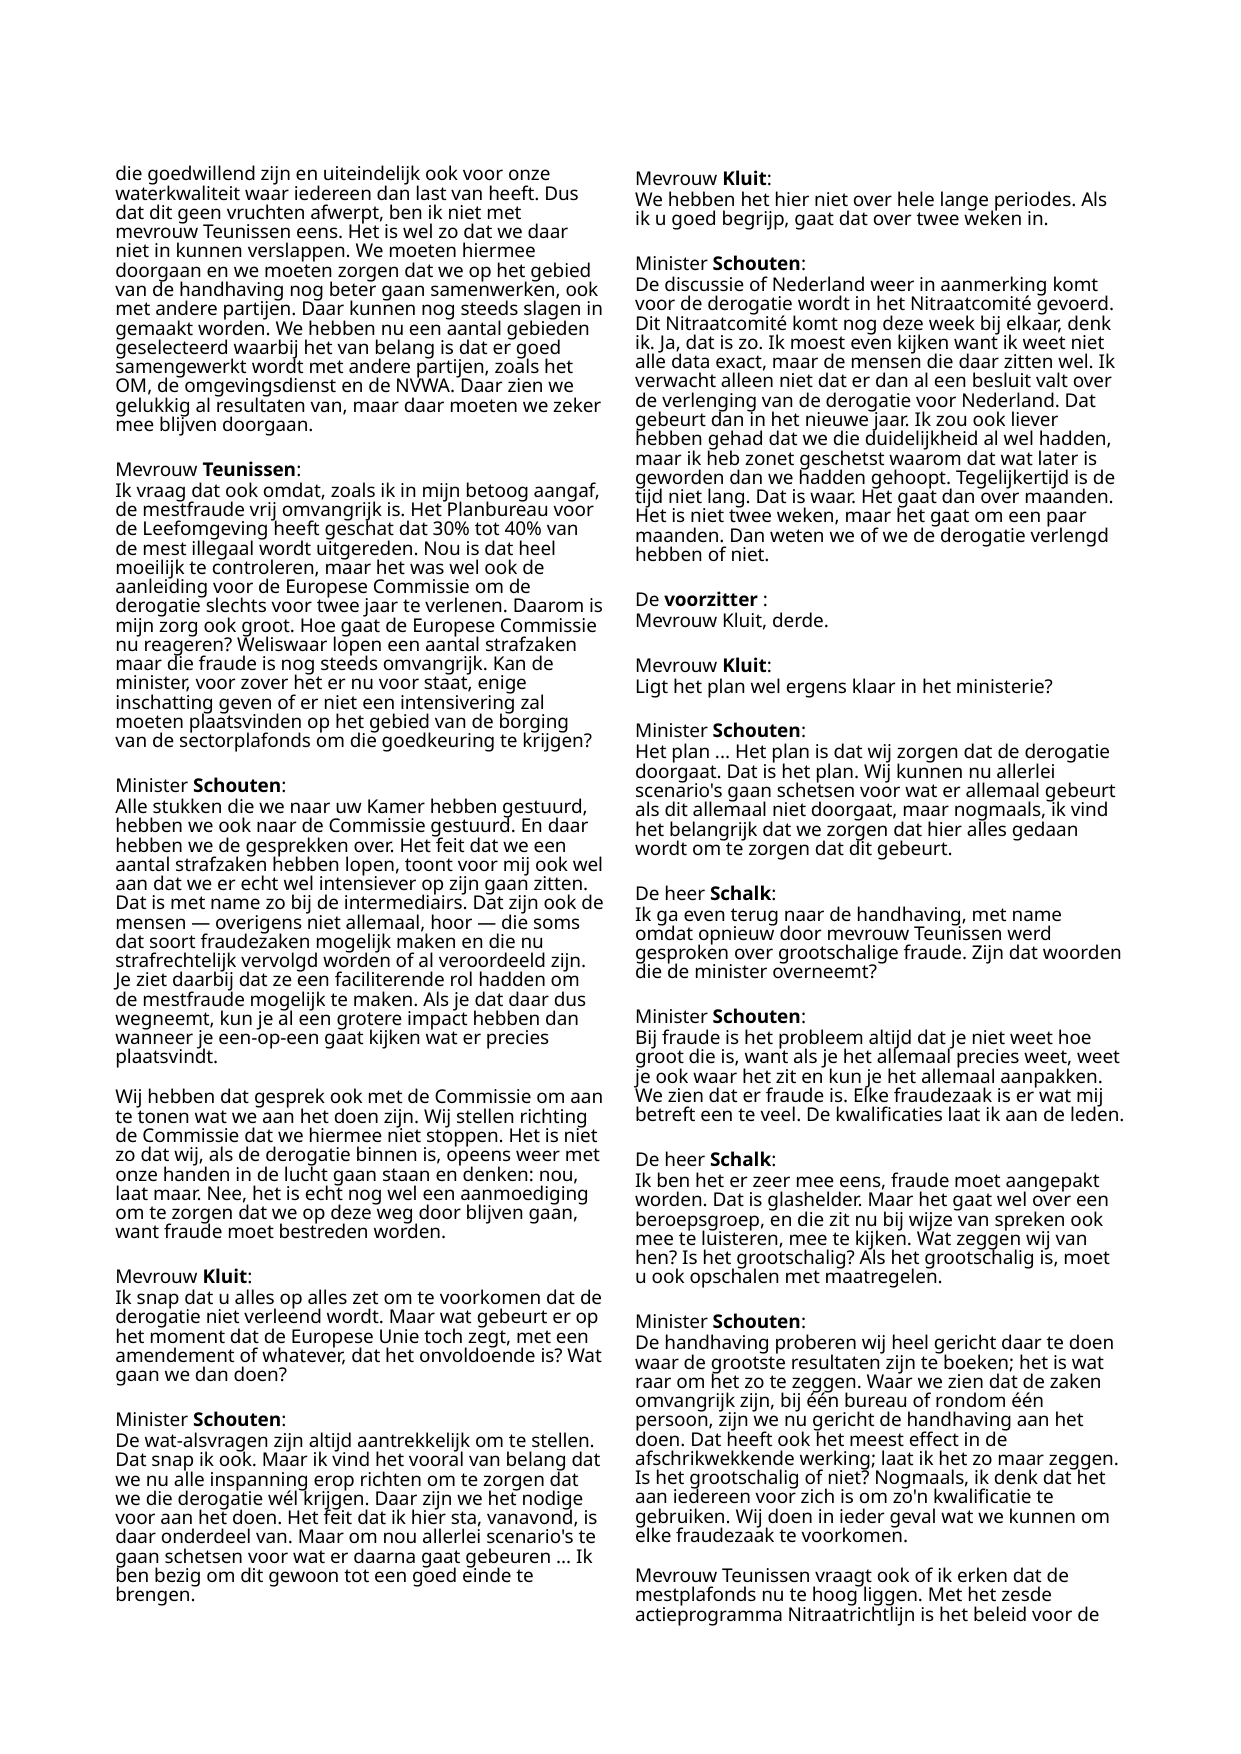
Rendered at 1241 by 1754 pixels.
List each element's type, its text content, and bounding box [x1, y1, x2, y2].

text Ik ga even terug naar de handhaving, met name omdat opnieuw door mevrouw Teunissen werd gesproken over grootschalige fraude. Zijn dat woorden die de minister overneemt? [635, 906, 1125, 983]
text Minister Schouten: [635, 1003, 1125, 1029]
text Mevrouw Kluit: [115, 1263, 605, 1289]
text Minister Schouten: [115, 772, 605, 798]
text De heer Schalk: [635, 880, 1125, 906]
text Mevrouw Teunissen: [115, 456, 605, 482]
text Mevrouw Kluit, derde. [635, 612, 1125, 631]
text Ik ben het er zeer mee eens, fraude moet aangepakt worden. Dat is glashelder. Maar het gaat wel over een beroepsgroep, en die zit nu bij wijze van spreken ook mee te luisteren, mee te kijken. Wat zeggen wij van hen? Is het grootschalig? Als het grootschalig is, moet u ook opschalen met maatregelen. [635, 1172, 1125, 1288]
text De heer Schalk: [635, 1146, 1125, 1172]
text Minister Schouten: [635, 1309, 1125, 1334]
text De voorzitter : [635, 586, 1125, 612]
text De wat-alsvragen zijn altijd aantrekkelijk om te stellen. Dat snap ik ook. Maar ik vind het vooral van belang dat we nu alle inspanning erop richten om te zorgen dat we die derogatie wél krijgen. Daar zijn we het nodige voor aan het doen. Het feit dat ik hier sta, vanavond, is daar onderdeel van. Maar om nou allerlei scenario's te gaan schetsen voor wat er daarna gaat gebeuren ... Ik ben bezig om dit gewoon tot een goed einde te brengen. [115, 1432, 605, 1606]
text Bij fraude is het probleem altijd dat je niet weet hoe groot die is, want als je het allemaal precies weet, weet je ook waar het zit en kun je het allemaal aanpakken. We zien dat er fraude is. Elke fraudezaak is er wat mij betreft een te veel. De kwalificaties laat ik aan de leden. [635, 1029, 1125, 1126]
text Alle stukken die we naar uw Kamer hebben gestuurd, hebben we ook naar de Commissie gestuurd. En daar hebben we de gesprekken over. Het feit dat we een aantal strafzaken hebben lopen, toont voor mij ook wel aan dat we er echt wel intensiever op zijn gaan zitten. Dat is met name zo bij de intermediairs. Dat zijn ook de mensen — overigens niet allemaal, hoor — die soms dat soort fraudezaken mogelijk maken en die nu strafrechtelijk vervolgd worden of al veroordeeld zijn. Je ziet daarbij dat ze een faciliterende rol hadden om de mestfraude mogelijk te maken. Als je dat daar dus wegneemt, kun je al een grotere impact hebben dan wanneer je een-op-een gaat kijken wat er precies plaatsvindt. [115, 798, 605, 1068]
text De discussie of Nederland weer in aanmerking komt voor de derogatie wordt in het Nitraatcomité gevoerd. Dit Nitraatcomité komt nog deze week bij elkaar, denk ik. Ja, dat is zo. Ik moest even kijken want ik weet niet alle data exact, maar de mensen die daar zitten wel. Ik verwacht alleen niet dat er dan al een besluit valt over de verlenging van de derogatie voor Nederland. Dat gebeurt dan in het nieuwe jaar. Ik zou ook liever hebben gehad dat we die duidelijkheid al wel hadden, maar ik heb zonet geschetst waarom dat wat later is geworden dan we hadden gehoopt. Tegelijkertijd is de tijd niet lang. Dat is waar. Het gaat dan over maanden. Het is niet twee weken, maar het gaat om een paar maanden. Dan weten we of we de derogatie verlengd hebben of niet. [635, 276, 1125, 565]
text Ik snap dat u alles op alles zet om te voorkomen dat de derogatie niet verleend wordt. Maar wat gebeurt er op het moment dat de Europese Unie toch zegt, met een amendement of whatever, dat het onvoldoende is? Wat gaan we dan doen? [115, 1289, 605, 1386]
text Mevrouw Kluit: [635, 652, 1125, 678]
text De handhaving proberen wij heel gericht daar te doen waar de grootste resultaten zijn te boeken; het is wat raar om het zo te zeggen. Waar we zien dat de zaken omvangrijk zijn, bij één bureau of rondom één persoon, zijn we nu gericht de handhaving aan het doen. Dat heeft ook het meest effect in de afschrikwekkende werking; laat ik het zo maar zeggen. Is het grootschalig of niet? Nogmaals, ik denk dat het aan iedereen voor zich is om zo'n kwalificatie te gebruiken. Wij doen in ieder geval wat we kunnen om elke fraudezaak te voorkomen. [635, 1334, 1125, 1546]
text We hebben het hier niet over hele lange periodes. Als ik u goed begrijp, gaat dat over twee weken in. [635, 191, 1125, 229]
text Ligt het plan wel ergens klaar in het ministerie? [635, 678, 1125, 697]
text Minister Schouten: [635, 250, 1125, 276]
text Minister Schouten: [635, 718, 1125, 743]
text die goedwillend zijn en uiteindelijk ook voor onze waterkwaliteit waar iedereen dan last van heeft. Dus dat dit geen vruchten afwerpt, ben ik niet met mevrouw Teunissen eens. Het is wel zo dat we daar niet in kunnen verslappen. We moeten hiermee doorgaan en we moeten zorgen dat we op het gebied van de handhaving nog beter gaan samenwerken, ook met andere partijen. Daar kunnen nog steeds slagen in gemaakt worden. We hebben nu een aantal gebieden geselecteerd waarbij het van belang is dat er goed samengewerkt wordt met andere partijen, zoals het OM, de omgevingsdienst en de NVWA. Daar zien we gelukkig al resultaten van, maar daar moeten we zeker mee blijven doorgaan. [115, 165, 605, 435]
text Het plan ... Het plan is dat wij zorgen dat de derogatie doorgaat. Dat is het plan. Wij kunnen nu allerlei scenario's gaan schetsen voor wat er allemaal gebeurt als dit allemaal niet doorgaat, maar nogmaals, ik vind het belangrijk dat we zorgen dat hier alles gedaan wordt om te zorgen dat dit gebeurt. [635, 743, 1125, 859]
text Mevrouw Teunissen vraagt ook of ik erken dat de mestplafonds nu te hoog liggen. Met het zesde actieprogramma Nitraatrichtlijn is het beleid voor de [635, 1567, 1125, 1625]
text Wij hebben dat gesprek ook met de Commissie om aan te tonen wat we aan het doen zijn. Wij stellen richting de Commissie dat we hiermee niet stoppen. Het is niet zo dat wij, als de derogatie binnen is, opeens weer met onze handen in de lucht gaan staan en denken: nou, laat maar. Nee, het is echt nog wel een aanmoediging om te zorgen dat we op deze weg door blijven gaan, want fraude moet bestreden worden. [115, 1088, 605, 1243]
text Mevrouw Kluit: [635, 165, 1125, 191]
text Minister Schouten: [115, 1406, 605, 1432]
text Ik vraag dat ook omdat, zoals ik in mijn betoog aangaf, de mestfraude vrij omvangrijk is. Het Planbureau voor de Leefomgeving heeft geschat dat 30% tot 40% van de mest illegaal wordt uitgereden. Nou is dat heel moeilijk te controleren, maar het was wel ook de aanleiding voor de Europese Commissie om de derogatie slechts voor twee jaar te verlenen. Daarom is mijn zorg ook groot. Hoe gaat de Europese Commissie nu reageren? Weliswaar lopen een aantal strafzaken maar die fraude is nog steeds omvangrijk. Kan de minister, voor zover het er nu voor staat, enige inschatting geven of er niet een intensivering zal moeten plaatsvinden op het gebied van de borging van de sectorplafonds om die goedkeuring te krijgen? [115, 482, 605, 751]
